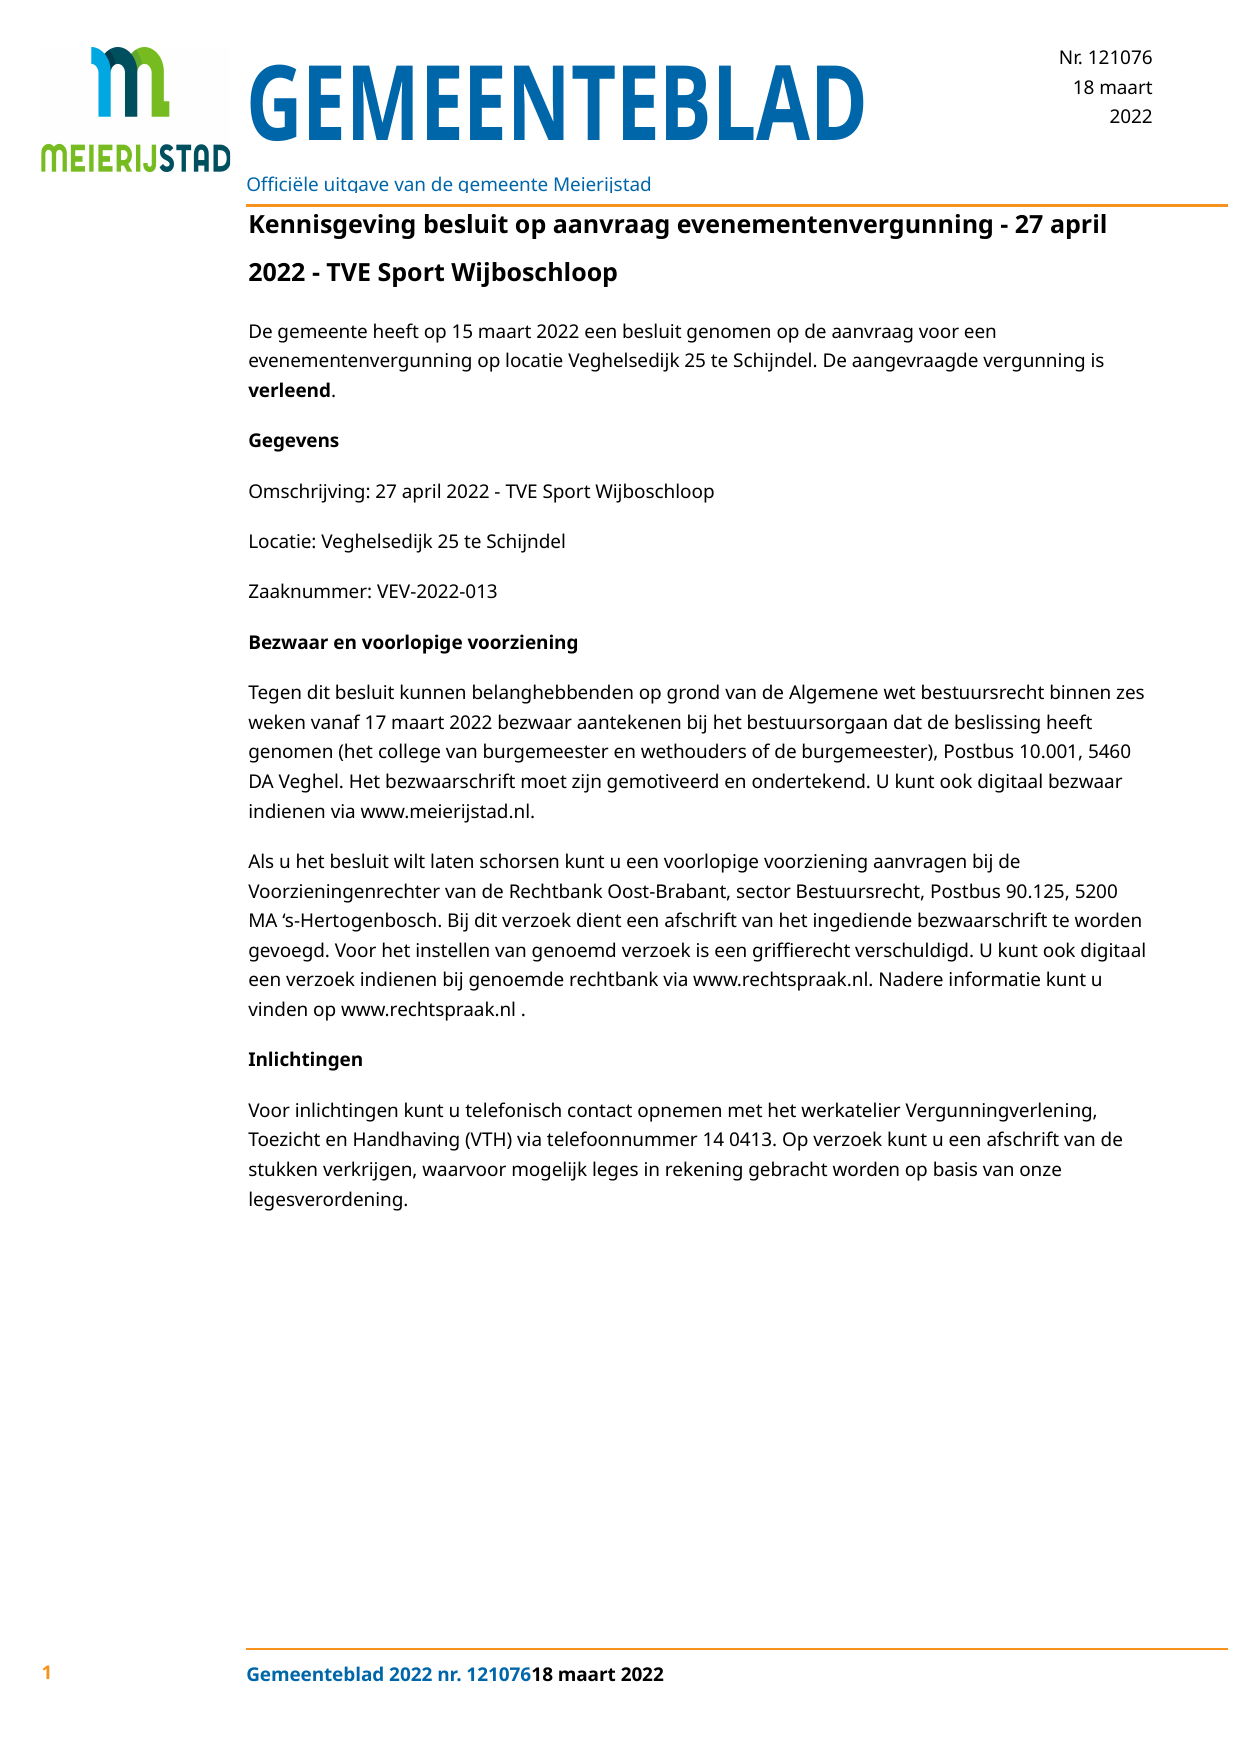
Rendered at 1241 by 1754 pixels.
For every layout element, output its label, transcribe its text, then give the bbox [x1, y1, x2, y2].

text Inlichtingen [248, 1047, 1152, 1072]
text Tegen dit besluit kunnen belanghebbenden op grond van de Algemene wet bestuursrecht binnen zes weken vanaf 17 maart 2022 bezwaar aantekenen bij het bestuursorgaan dat de beslissing heeft genomen (het college van burgemeester en wethouders of de burgemeester), Postbus 10.001, 5460 DA Veghel. Het bezwaarschrift moet zijn gemotiveerd en ondertekend. U kunt ook digitaal bezwaar indienen via www.meierijstad.nl. [248, 679, 1152, 824]
text Omschrijving: 27 april 2022 - TVE Sport Wijboschloop [248, 478, 1152, 504]
picture [41, 47, 231, 172]
text De gemeente heeft op 15 maart 2022 een besluit genomen op de aanvraag voor een evenementenvergunning op locatie Veghelsedijk 25 te Schijndel. De aangevraagde vergunning is verleend. [248, 318, 1152, 403]
text Als u het besluit wilt laten schorsen kunt u een voorlopige voorziening aanvragen bij de Voorzieningenrechter van de Rechtbank Oost-Brabant, sector Bestuursrecht, Postbus 90.125, 5200 MA ‘s-Hertogenbosch. Bij dit verzoek dient een afschrift van het ingediende bezwaarschrift te worden gevoegd. Voor het instellen van genoemd verzoek is een griffierecht verschuldigd. U kunt ook digitaal een verzoek indienen bij genoemde rechtbank via www.rechtspraak.nl. Nadere informatie kunt u vinden op www.rechtspraak.nl . [248, 848, 1152, 1022]
text Kennisgeving besluit op aanvraag evenementenvergunning - 27 april 2022 - TVE Sport Wijboschloop [248, 207, 1152, 288]
text Locatie: Veghelsedijk 25 te Schijndel [248, 528, 1152, 554]
text Bezwaar en voorlopige voorziening [248, 629, 1152, 655]
text Zaaknummer: VEV-2022-013 [248, 579, 1152, 604]
text Voor inlichtingen kunt u telefonisch contact opnemen met het werkatelier Vergunningverlening, Toezicht en Handhaving (VTH) via telefoonnummer 14 0413. Op verzoek kunt u een afschrift van de stukken verkrijgen, waarvoor mogelijk leges in rekening gebracht worden op basis van onze legesverordening. [248, 1097, 1152, 1212]
text Gegevens [248, 427, 1152, 453]
